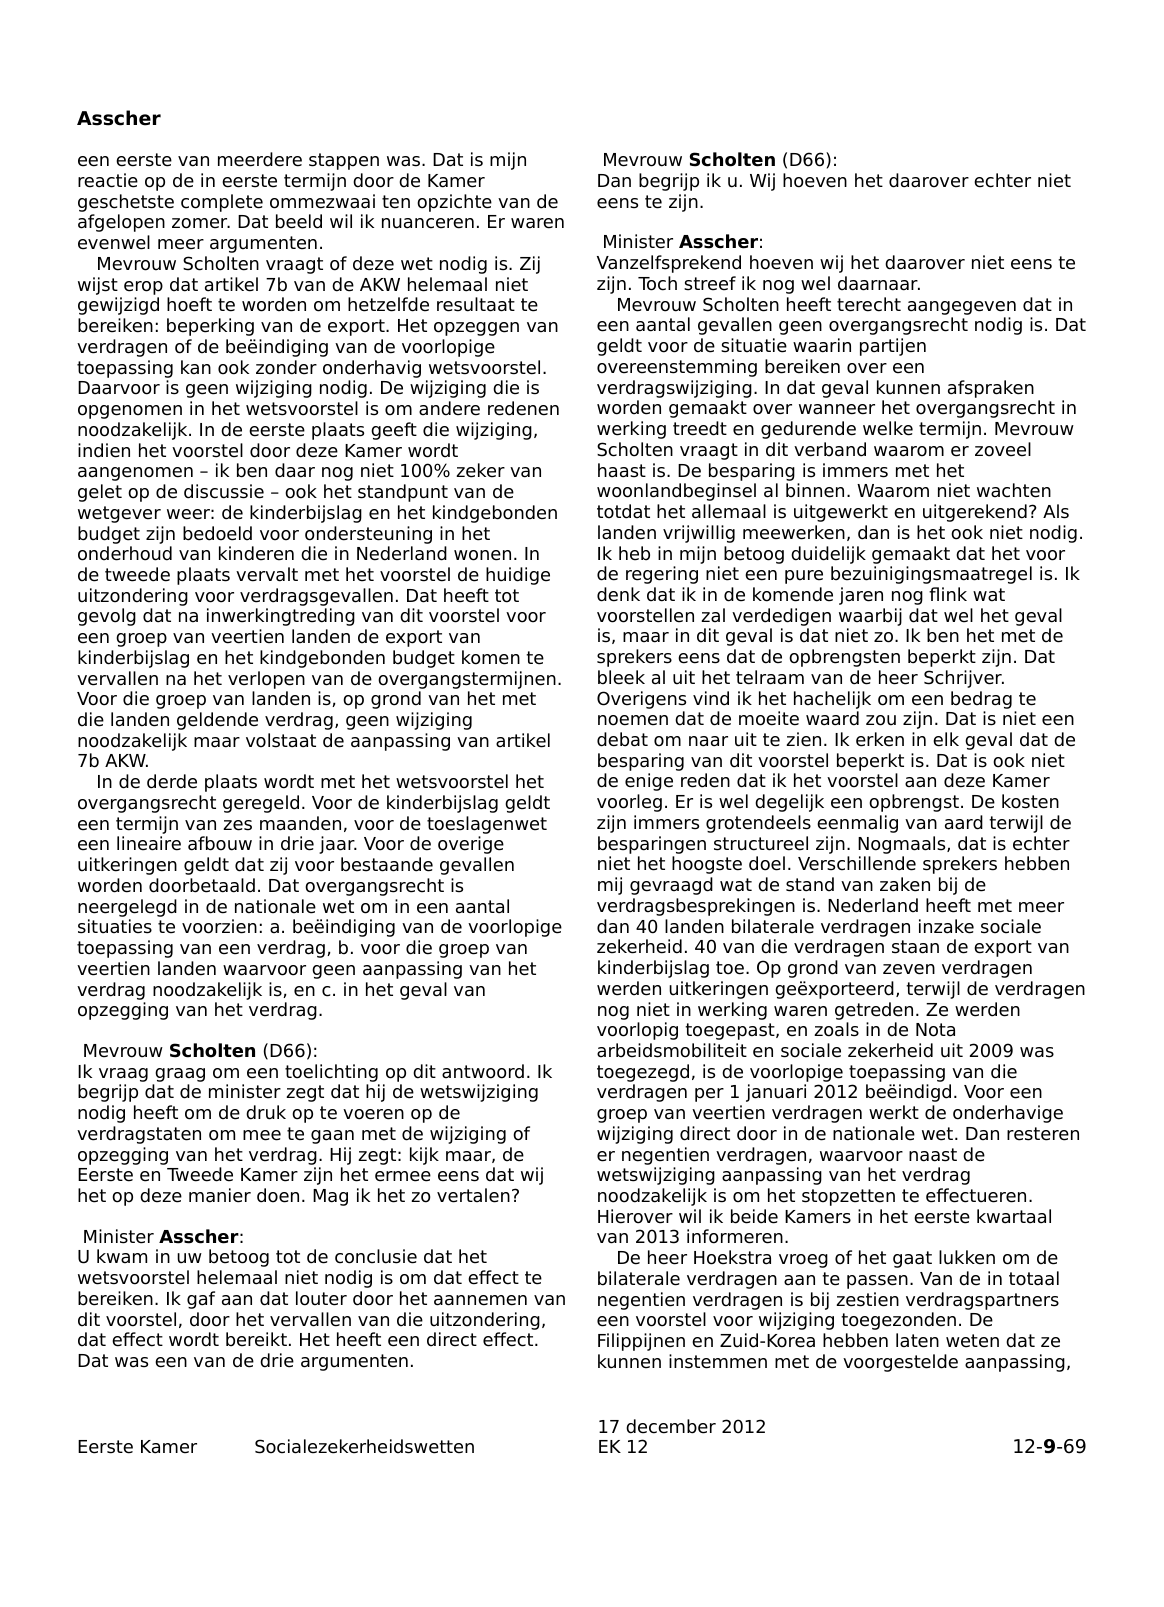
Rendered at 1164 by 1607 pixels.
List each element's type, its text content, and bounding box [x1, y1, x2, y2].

text Ik vraag graag om een toelichting op dit antwoord. Ik begrijp dat de minister zegt dat hij de wetswijziging nodig heeft om de druk op te voeren op de verdragstaten om mee te gaan met de wijziging of opzegging van het verdrag. Hij zegt: kijk maar, de Eerste en Tweede Kamer zijn het ermee eens dat wij het op deze manier doen. Mag ik het zo vertalen? [77, 1062, 567, 1207]
text een eerste van meerdere stappen was. Dat is mijn reactie op de in eerste termijn door de Kamer geschetste complete ommezwaai ten opzichte van de afgelopen zomer. Dat beeld wil ik nuanceren. Er waren evenwel meer argumenten. [77, 150, 567, 254]
text Mevrouw Scholten (D66): [77, 1041, 567, 1062]
text In de derde plaats wordt met het wetsvoorstel het overgangsrecht geregeld. Voor de kinderbijslag geldt een termijn van zes maanden, voor de toeslagenwet een lineaire afbouw in drie jaar. Voor de overige uitkeringen geldt dat zij voor bestaande gevallen worden doorbetaald. Dat overgangsrecht is neergelegd in de nationale wet om in een aantal situaties te voorzien: a. beëindiging van de voorlopige toepassing van een verdrag, b. voor die groep van veertien landen waarvoor geen aanpassing van het verdrag noodzakelijk is, en c. in het geval van opzegging van het verdrag. [77, 772, 567, 1021]
text Mevrouw Scholten heeft terecht aangegeven dat in een aantal gevallen geen overgangsrecht nodig is. Dat geldt voor de situatie waarin partijen overeenstemming bereiken over een verdragswijziging. In dat geval kunnen afspraken worden gemaakt over wanneer het overgangsrecht in werking treedt en gedurende welke termijn. Mevrouw Scholten vraagt in dit verband waarom er zoveel haast is. De besparing is immers met het woonlandbeginsel al binnen. Waarom niet wachten totdat het allemaal is uitgewerkt en uitgerekend? Als landen vrijwillig meewerken, dan is het ook niet nodig. Ik heb in mijn betoog duidelijk gemaakt dat het voor de regering niet een pure bezuinigingsmaatregel is. Ik denk dat ik in de komende jaren nog flink wat voorstellen zal verdedigen waarbij dat wel het geval is, maar in dit geval is dat niet zo. Ik ben het met de sprekers eens dat de opbrengsten beperkt zijn. Dat bleek al uit het telraam van de heer Schrijver. Overigens vind ik het hachelijk om een bedrag te noemen dat de moeite waard zou zijn. Dat is niet een debat om naar uit te zien. Ik erken in elk geval dat de besparing van dit voorstel beperkt is. Dat is ook niet de enige reden dat ik het voorstel aan deze Kamer voorleg. Er is wel degelijk een opbrengst. De kosten zijn immers grotendeels eenmalig van aard terwijl de besparingen structureel zijn. Nogmaals, dat is echter niet het hoogste doel. Verschillende sprekers hebben mij gevraagd wat de stand van zaken bij de verdragsbesprekingen is. Nederland heeft met meer dan 40 landen bilaterale verdragen inzake sociale zekerheid. 40 van die verdragen staan de export van kinderbijslag toe. Op grond van zeven verdragen werden uitkeringen geëxporteerd, terwijl de verdragen nog niet in werking waren getreden. Ze werden voorlopig toegepast, en zoals in de Nota arbeidsmobiliteit en sociale zekerheid uit 2009 was toegezegd, is de voorlopige toepassing van die verdragen per 1 januari 2012 beëindigd. Voor een groep van veertien verdragen werkt de onderhavige wijziging direct door in de nationale wet. Dan resteren er negentien verdragen, waarvoor naast de wetswijziging aanpassing van het verdrag noodzakelijk is om het stopzetten te effectueren. Hierover wil ik beide Kamers in het eerste kwartaal van 2013 informeren. [596, 294, 1087, 1248]
text Dan begrijp ik u. Wij hoeven het daarover echter niet eens te zijn. [596, 171, 1087, 212]
text Minister Asscher: [596, 232, 1087, 253]
text De heer Hoekstra vroeg of het gaat lukken om de bilaterale verdragen aan te passen. Van de in totaal negentien verdragen is bij zestien verdragspartners een voorstel voor wijziging toegezonden. De Filippijnen en Zuid-Korea hebben laten weten dat ze kunnen instemmen met de voorgestelde aanpassing, [596, 1248, 1087, 1372]
text Mevrouw Scholten vraagt of deze wet nodig is. Zij wijst erop dat artikel 7b van de AKW helemaal niet gewijzigd hoeft te worden om hetzelfde resultaat te bereiken: beperking van de export. Het opzeggen van verdragen of de beëindiging van de voorlopige toepassing kan ook zonder onderhavig wetsvoorstel. Daarvoor is geen wijziging nodig. De wijziging die is opgenomen in het wetsvoorstel is om andere redenen noodzakelijk. In de eerste plaats geeft die wijziging, indien het voorstel door deze Kamer wordt aangenomen – ik ben daar nog niet 100% zeker van gelet op de discussie – ook het standpunt van de wetgever weer: de kinderbijslag en het kindgebonden budget zijn bedoeld voor ondersteuning in het onderhoud van kinderen die in Nederland wonen. In de tweede plaats vervalt met het voorstel de huidige uitzondering voor verdragsgevallen. Dat heeft tot gevolg dat na inwerkingtreding van dit voorstel voor een groep van veertien landen de export van kinderbijslag en het kindgebonden budget komen te vervallen na het verlopen van de overgangstermijnen. Voor die groep van landen is, op grond van het met die landen geldende verdrag, geen wijziging noodzakelijk maar volstaat de aanpassing van artikel 7b AKW. [77, 254, 567, 772]
text Minister Asscher: [77, 1227, 567, 1247]
text Mevrouw Scholten (D66): [596, 150, 1087, 171]
text Vanzelfsprekend hoeven wij het daarover niet eens te zijn. Toch streef ik nog wel daarnaar. [596, 253, 1087, 294]
text U kwam in uw betoog tot de conclusie dat het wetsvoorstel helemaal niet nodig is om dat effect te bereiken. Ik gaf aan dat louter door het aannemen van dit voorstel, door het vervallen van die uitzondering, dat effect wordt bereikt. Het heeft een direct effect. Dat was een van de drie argumenten. [77, 1247, 567, 1372]
